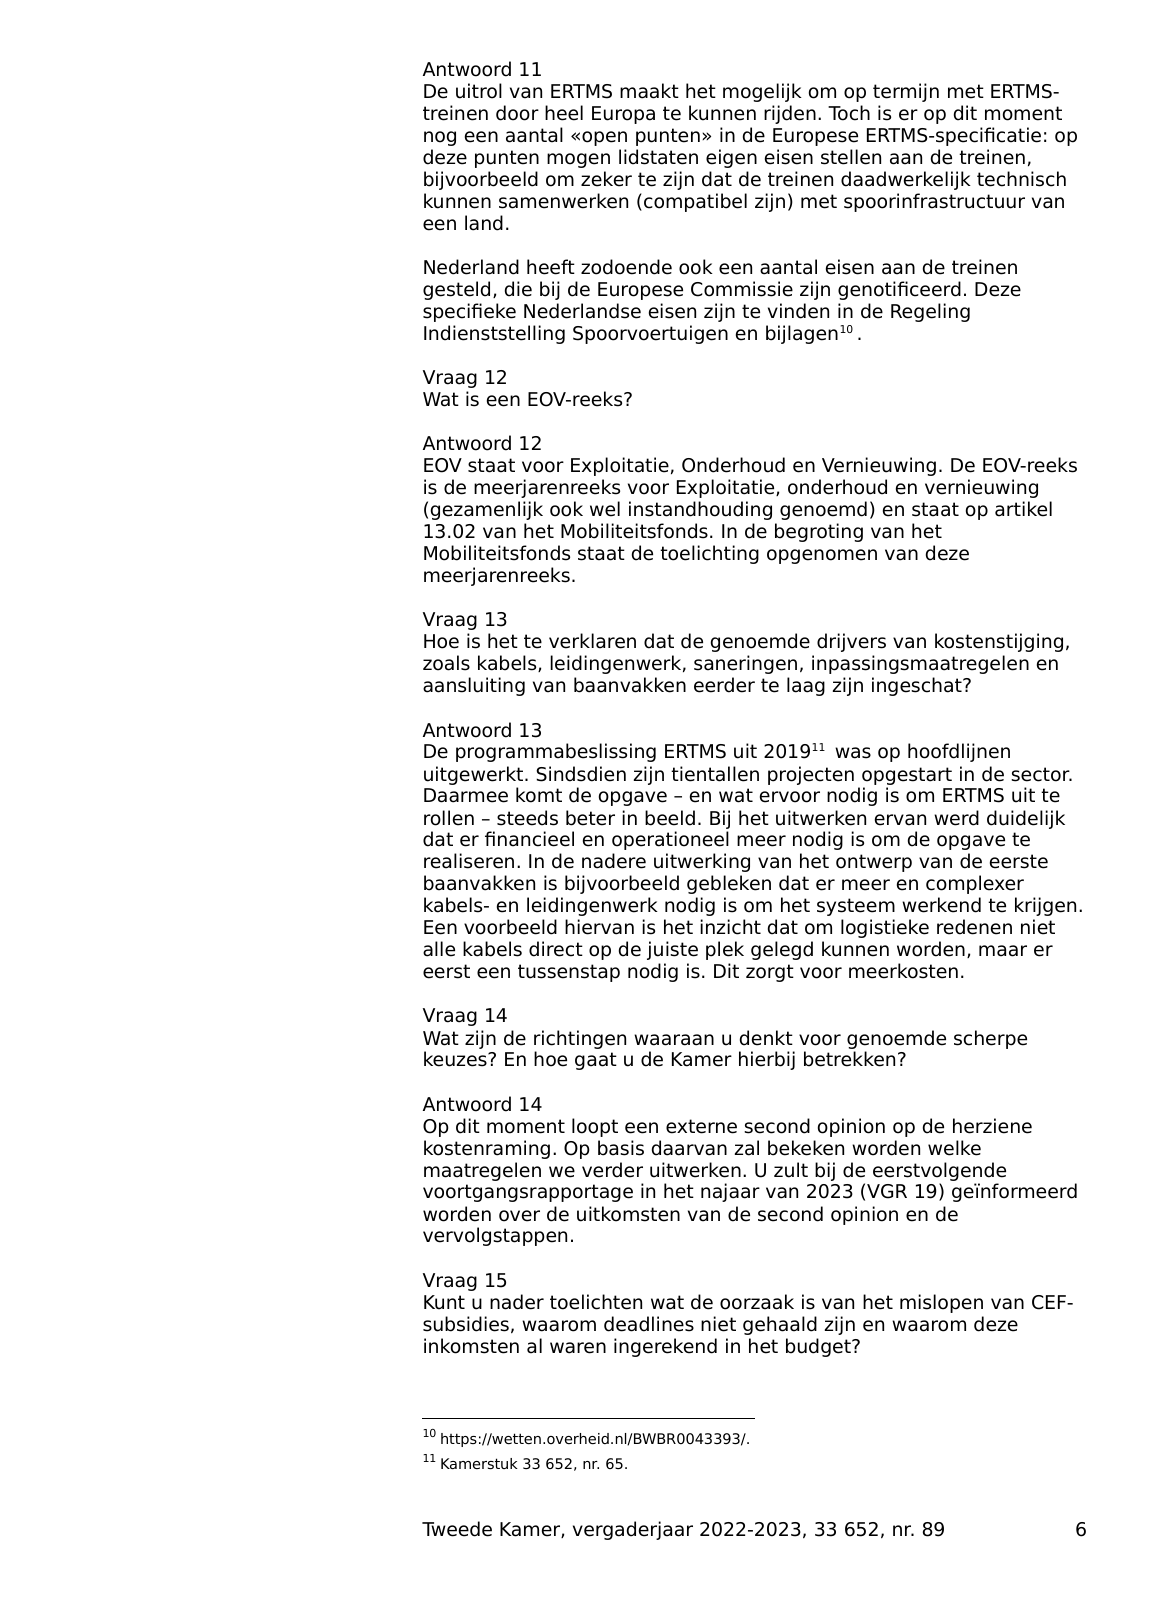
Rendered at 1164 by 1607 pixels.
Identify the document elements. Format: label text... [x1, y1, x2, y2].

text De programmabeslissing ERTMS uit 2019 was op hoofdlijnen uitgewerkt. Sindsdien zijn tientallen projecten opgestart in de sector. Daarmee komt de opgave – en wat ervoor nodig is om ERTMS uit te rollen – steeds beter in beeld. Bij het uitwerken ervan werd duidelijk dat er financieel en operationeel meer nodig is om de opgave te realiseren. In de nadere uitwerking van het ontwerp van de eerste baanvakken is bijvoorbeeld gebleken dat er meer en complexer kabels- en leidingenwerk nodig is om het systeem werkend te krijgen. Een voorbeeld hiervan is het inzicht dat om logistieke redenen niet alle kabels direct op de juiste plek gelegd kunnen worden, maar er eerst een tussenstap nodig is. Dit zorgt voor meerkosten. [422, 741, 1087, 983]
text Wat zijn de richtingen waaraan u denkt voor genoemde scherpe keuzes? En hoe gaat u de Kamer hierbij betrekken? [422, 1027, 1087, 1071]
text De uitrol van ERTMS maakt het mogelijk om op termijn met ERTMS-treinen door heel Europa te kunnen rijden. Toch is er op dit moment nog een aantal «open punten» in de Europese ERTMS-specificatie: op deze punten mogen lidstaten eigen eisen stellen aan de treinen, bijvoorbeeld om zeker te zijn dat de treinen daadwerkelijk technisch kunnen samenwerken (compatibel zijn) met spoorinfrastructuur van een land. [422, 81, 1087, 235]
text Vraag 12 [422, 367, 1087, 389]
text Wat is een EOV-reeks? [422, 389, 1087, 411]
text Antwoord 14 [422, 1093, 1087, 1116]
text Kunt u nader toelichten wat de oorzaak is van het mislopen van CEF-subsidies, waarom deadlines niet gehaald zijn en waarom deze inkomsten al waren ingerekend in het budget? [422, 1292, 1087, 1357]
text Antwoord 11 [422, 59, 1087, 81]
text Op dit moment loopt een externe second opinion op de herziene kostenraming. Op basis daarvan zal bekeken worden welke maatregelen we verder uitwerken. U zult bij de eerstvolgende voortgangsrapportage in het najaar van 2023 (VGR 19) geïnformeerd worden over de uitkomsten van de second opinion en de vervolgstappen. [422, 1116, 1087, 1247]
text Antwoord 12 [422, 433, 1087, 455]
text Vraag 14 [422, 1005, 1087, 1027]
text Antwoord 13 [422, 719, 1087, 741]
text Nederland heeft zodoende ook een aantal eisen aan de treinen gesteld, die bij de Europese Commissie zijn genotificeerd. Deze specifieke Nederlandse eisen zijn te vinden in de Regeling Indienststelling Spoorvoertuigen en bijlagen. [422, 257, 1087, 345]
text Kamerstuk 33 652, nr. 65. [422, 1452, 1087, 1474]
text Vraag 15 [422, 1269, 1087, 1292]
text Vraag 13 [422, 609, 1087, 631]
text https://wetten.overheid.nl/BWBR0043393/. [422, 1427, 1087, 1449]
text Hoe is het te verklaren dat de genoemde drijvers van kostenstijging, zoals kabels, leidingenwerk, saneringen, inpassingsmaatregelen en aansluiting van baanvakken eerder te laag zijn ingeschat? [422, 631, 1087, 697]
text EOV staat voor Exploitatie, Onderhoud en Vernieuwing. De EOV-reeks is de meerjarenreeks voor Exploitatie, onderhoud en vernieuwing (gezamenlijk ook wel instandhouding genoemd) en staat op artikel 13.02 van het Mobiliteitsfonds. In de begroting van het Mobiliteitsfonds staat de toelichting opgenomen van deze meerjarenreeks. [422, 455, 1087, 587]
